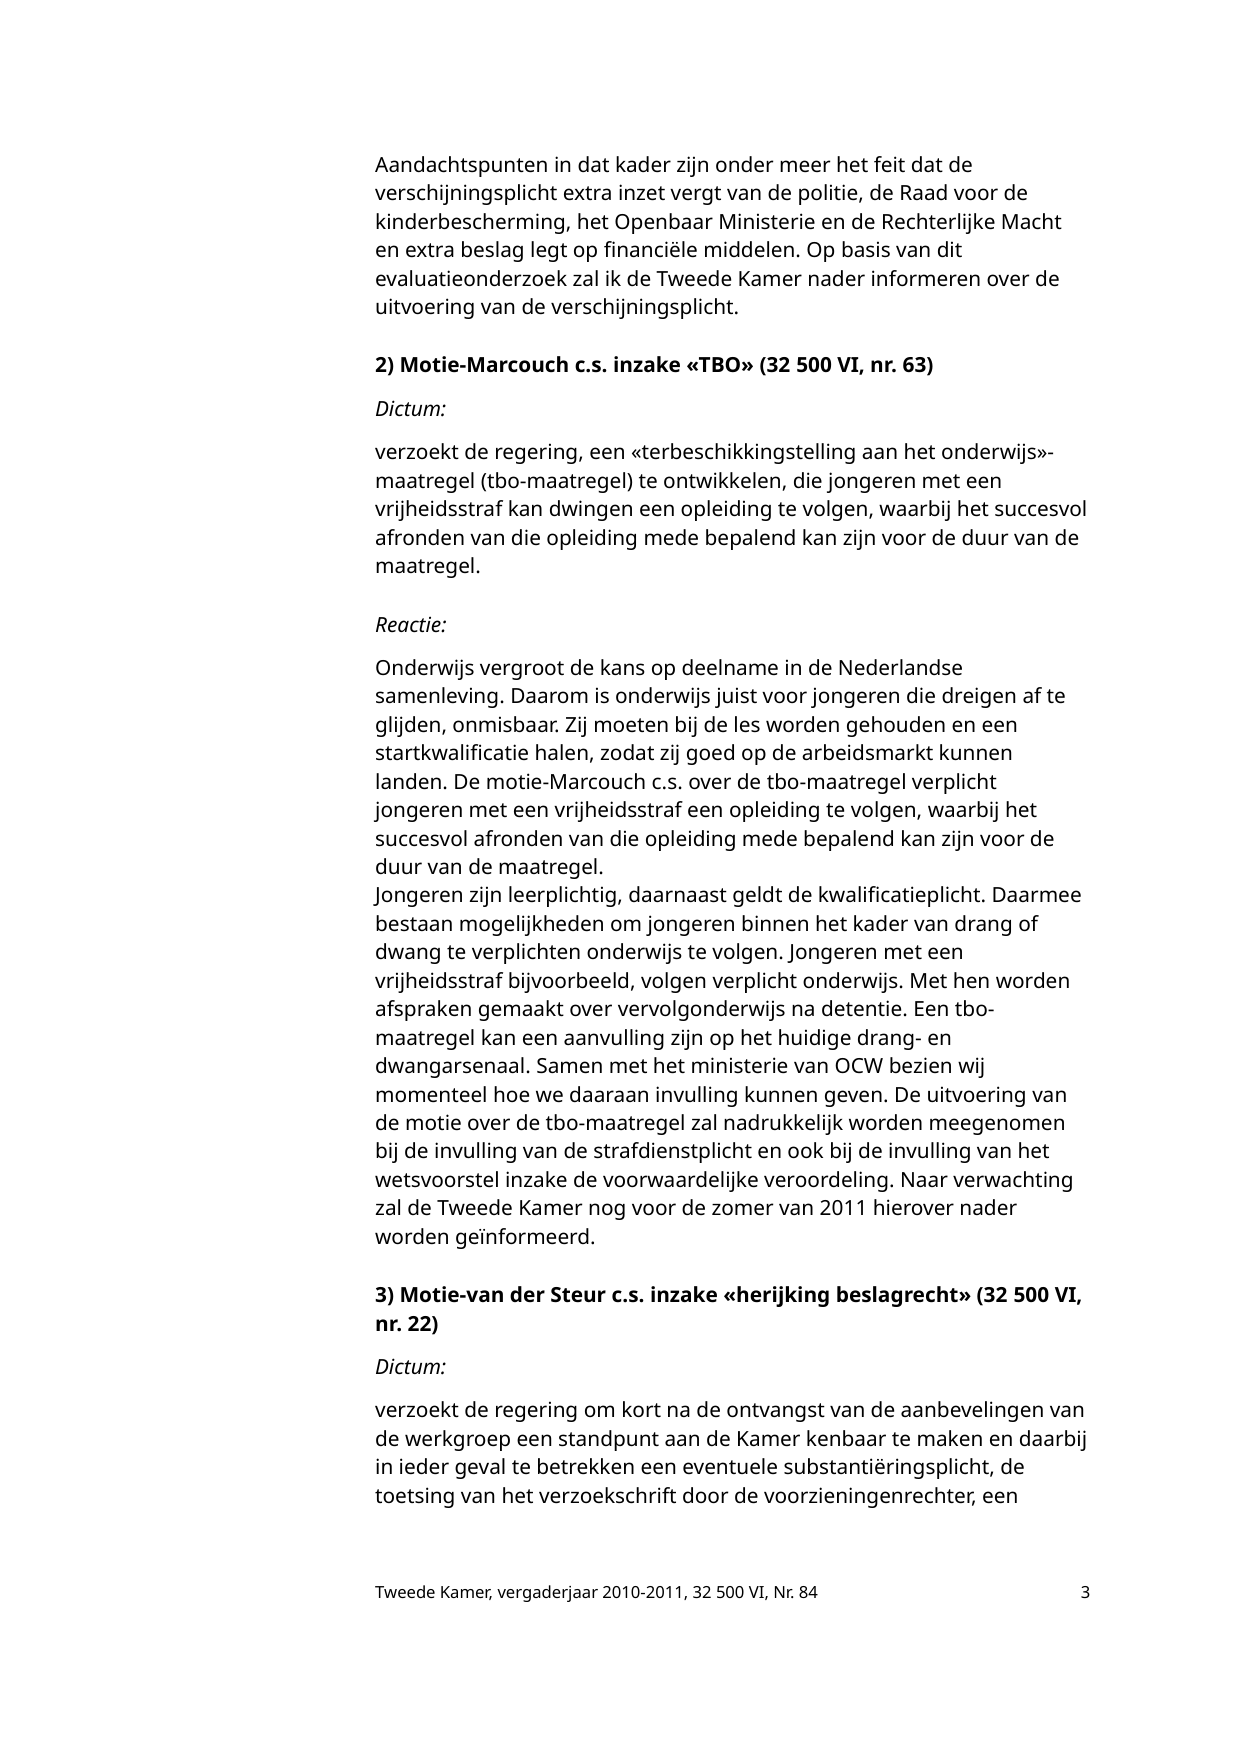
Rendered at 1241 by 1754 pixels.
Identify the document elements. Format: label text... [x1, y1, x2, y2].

text Dictum: [375, 1352, 1090, 1381]
text 3) Motie-van der Steur c.s. inzake «herijking beslagrecht» (32 500 VI, nr. 22) [375, 1280, 1090, 1337]
text verzoekt de regering om kort na de ontvangst van de aanbevelingen van de werkgroep een standpunt aan de Kamer kenbaar te maken en daarbij in ieder geval te betrekken een eventuele substantiëringsplicht, de toetsing van het verzoekschrift door de voorzieningenrechter, een [375, 1396, 1090, 1509]
text Jongeren zijn leerplichtig, daarnaast geldt de kwalificatieplicht. Daarmee bestaan mogelijkheden om jongeren binnen het kader van drang of dwang te verplichten onderwijs te volgen. Jongeren met een vrijheidsstraf bijvoorbeeld, volgen verplicht onderwijs. Met hen worden afspraken gemaakt over vervolgonderwijs na detentie. Een tbo-maatregel kan een aanvulling zijn op het huidige drang- en dwangarsenaal. Samen met het ministerie van OCW bezien wij momenteel hoe we daaraan invulling kunnen geven. De uitvoering van de motie over de tbo-maatregel zal nadrukkelijk worden meegenomen bij de invulling van de strafdienstplicht en ook bij de invulling van het wetsvoorstel inzake de voorwaardelijke veroordeling. Naar verwachting zal de Tweede Kamer nog voor de zomer van 2011 hierover nader worden geïnformeerd. [375, 881, 1090, 1250]
text Onderwijs vergroot de kans op deelname in de Nederlandse samenleving. Daarom is onderwijs juist voor jongeren die dreigen af te glijden, onmisbaar. Zij moeten bij de les worden gehouden en een startkwalificatie halen, zodat zij goed op de arbeidsmarkt kunnen landen. De motie-Marcouch c.s. over de tbo-maatregel verplicht jongeren met een vrijheidsstraf een opleiding te volgen, waarbij het succesvol afronden van die opleiding mede bepalend kan zijn voor de duur van de maatregel. [375, 653, 1090, 881]
text 2) Motie-Marcouch c.s. inzake «TBO» (32 500 VI, nr. 63) [375, 351, 1090, 379]
text Dictum: [375, 394, 1090, 422]
text verzoekt de regering, een «terbeschikkingstelling aan het onderwijs»-maatregel (tbo-maatregel) te ontwikkelen, die jongeren met een vrijheidsstraf kan dwingen een opleiding te volgen, waarbij het succesvol afronden van die opleiding mede bepalend kan zijn voor de duur van de maatregel. [375, 437, 1090, 580]
text Aandachtspunten in dat kader zijn onder meer het feit dat de verschijningsplicht extra inzet vergt van de politie, de Raad voor de kinderbescherming, het Openbaar Ministerie en de Rechterlijke Macht en extra beslag legt op financiële middelen. Op basis van dit evaluatieonderzoek zal ik de Tweede Kamer nader informeren over de uitvoering van de verschijningsplicht. [375, 150, 1090, 321]
text Reactie: [375, 610, 1090, 638]
